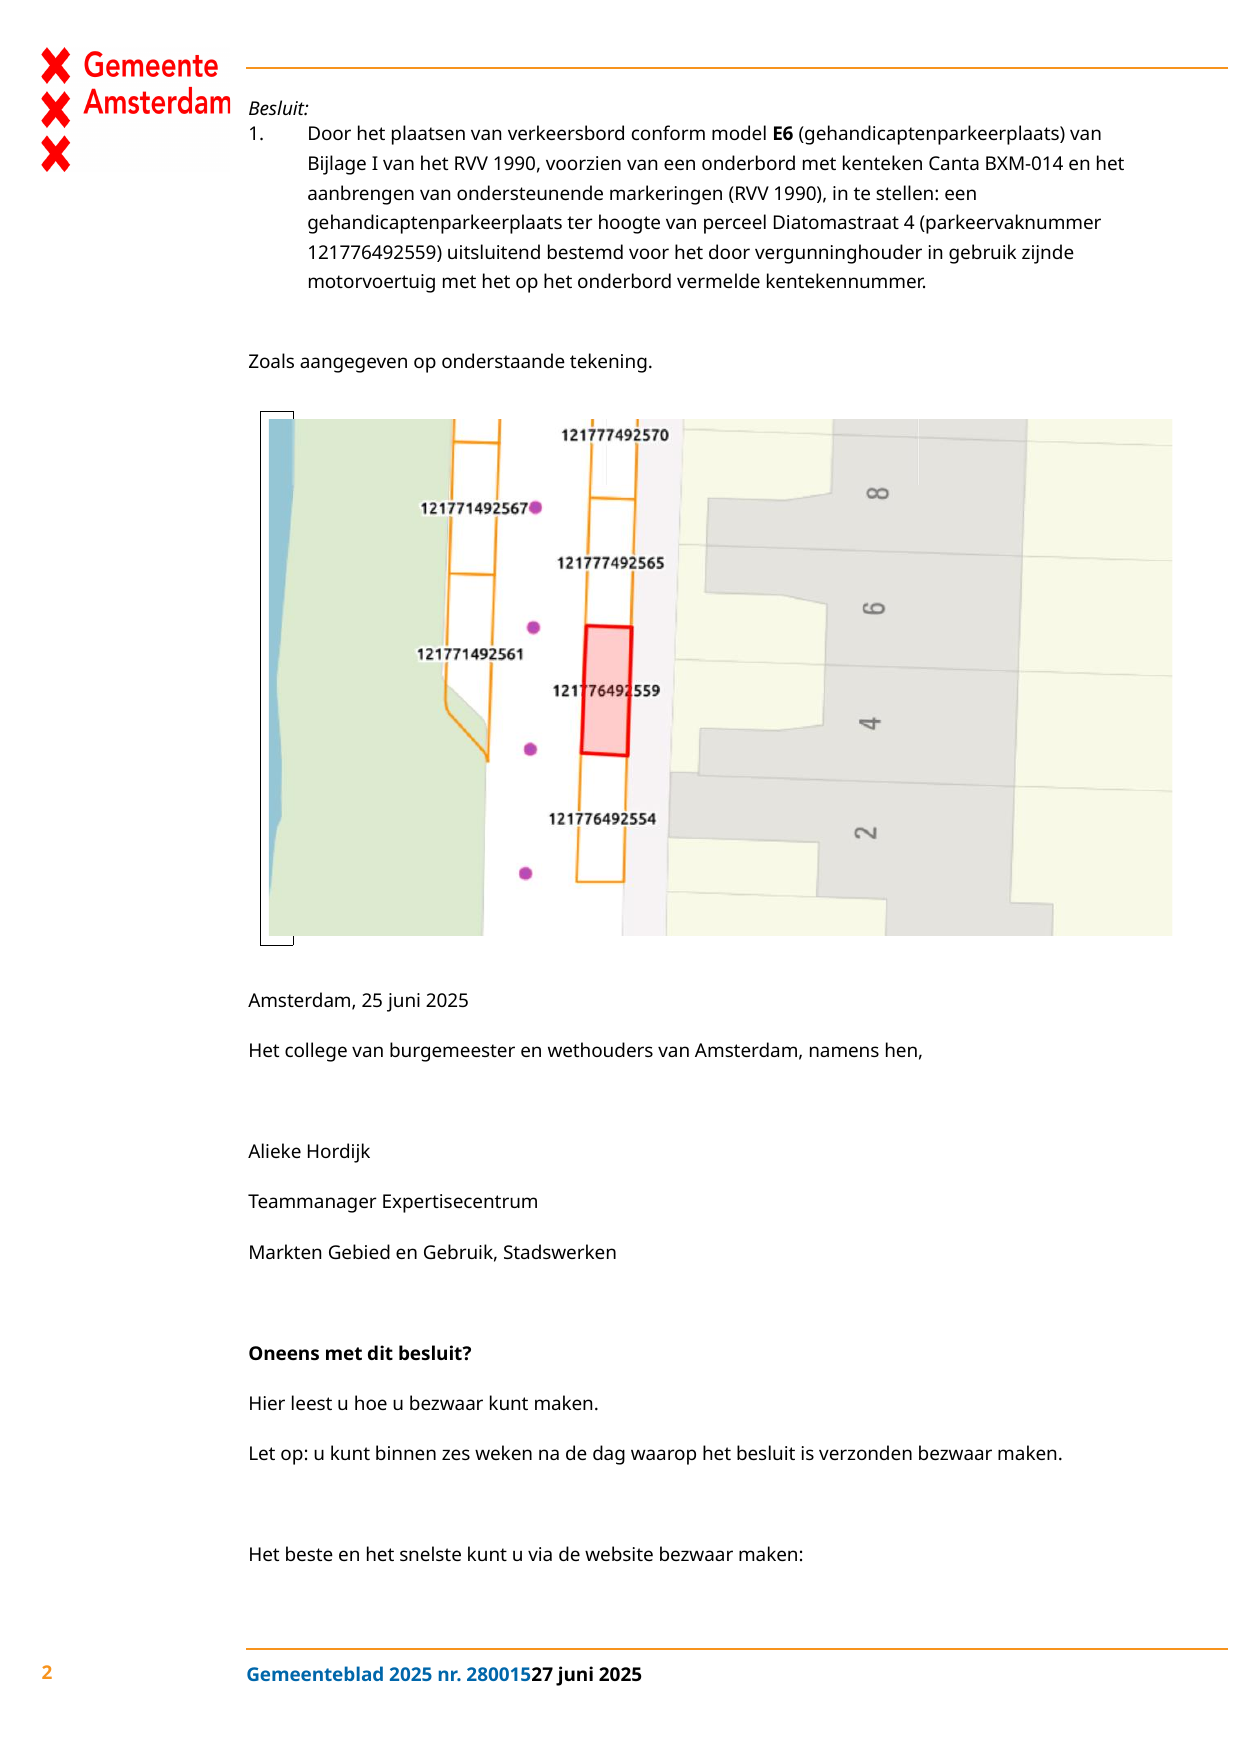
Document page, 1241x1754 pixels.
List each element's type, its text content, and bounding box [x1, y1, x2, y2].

text Markten Gebied en Gebruik, Stadswerken [248, 1239, 1152, 1264]
text Oneens met dit besluit? [248, 1340, 1152, 1365]
text Teammanager Expertisecentrum [248, 1188, 1152, 1214]
text Let op: u kunt binnen zes weken na de dag waarop het besluit is verzonden bezwaar maken. [248, 1441, 1152, 1466]
picture [41, 47, 231, 172]
text Hier leest u hoe u bezwaar kunt maken. [248, 1390, 1152, 1416]
text Het college van burgemeester en wethouders van Amsterdam, namens hen, [248, 1037, 1152, 1063]
text Amsterdam, 25 juni 2025 [248, 987, 1152, 1012]
text Zoals aangegeven op onderstaande tekening. [248, 348, 1152, 374]
text Alieke Hordijk [248, 1138, 1152, 1164]
picture [268, 419, 1173, 936]
list Door het plaatsen van verkeersbord conform model E6 (gehandicaptenparkeerplaats) van Bijlage I van het RVV 1990, voorzien van een onderbord met kenteken Canta BXM-014 en het aanbrengen van ondersteunende markeringen (RVV 1990), in te stellen: een gehandicaptenparkeerplaats ter hoogte van perceel Diatomastraat 4 (parkeervaknummer 121776492559) uitsluitend bestemd voor het door vergunninghouder in gebruik zijnde motorvoertuig met het op het onderbord vermelde kentekennummer. [248, 121, 1152, 294]
text Het beste en het snelste kunt u via de website bezwaar maken: [248, 1541, 1152, 1567]
text Besluit: [248, 95, 1152, 121]
